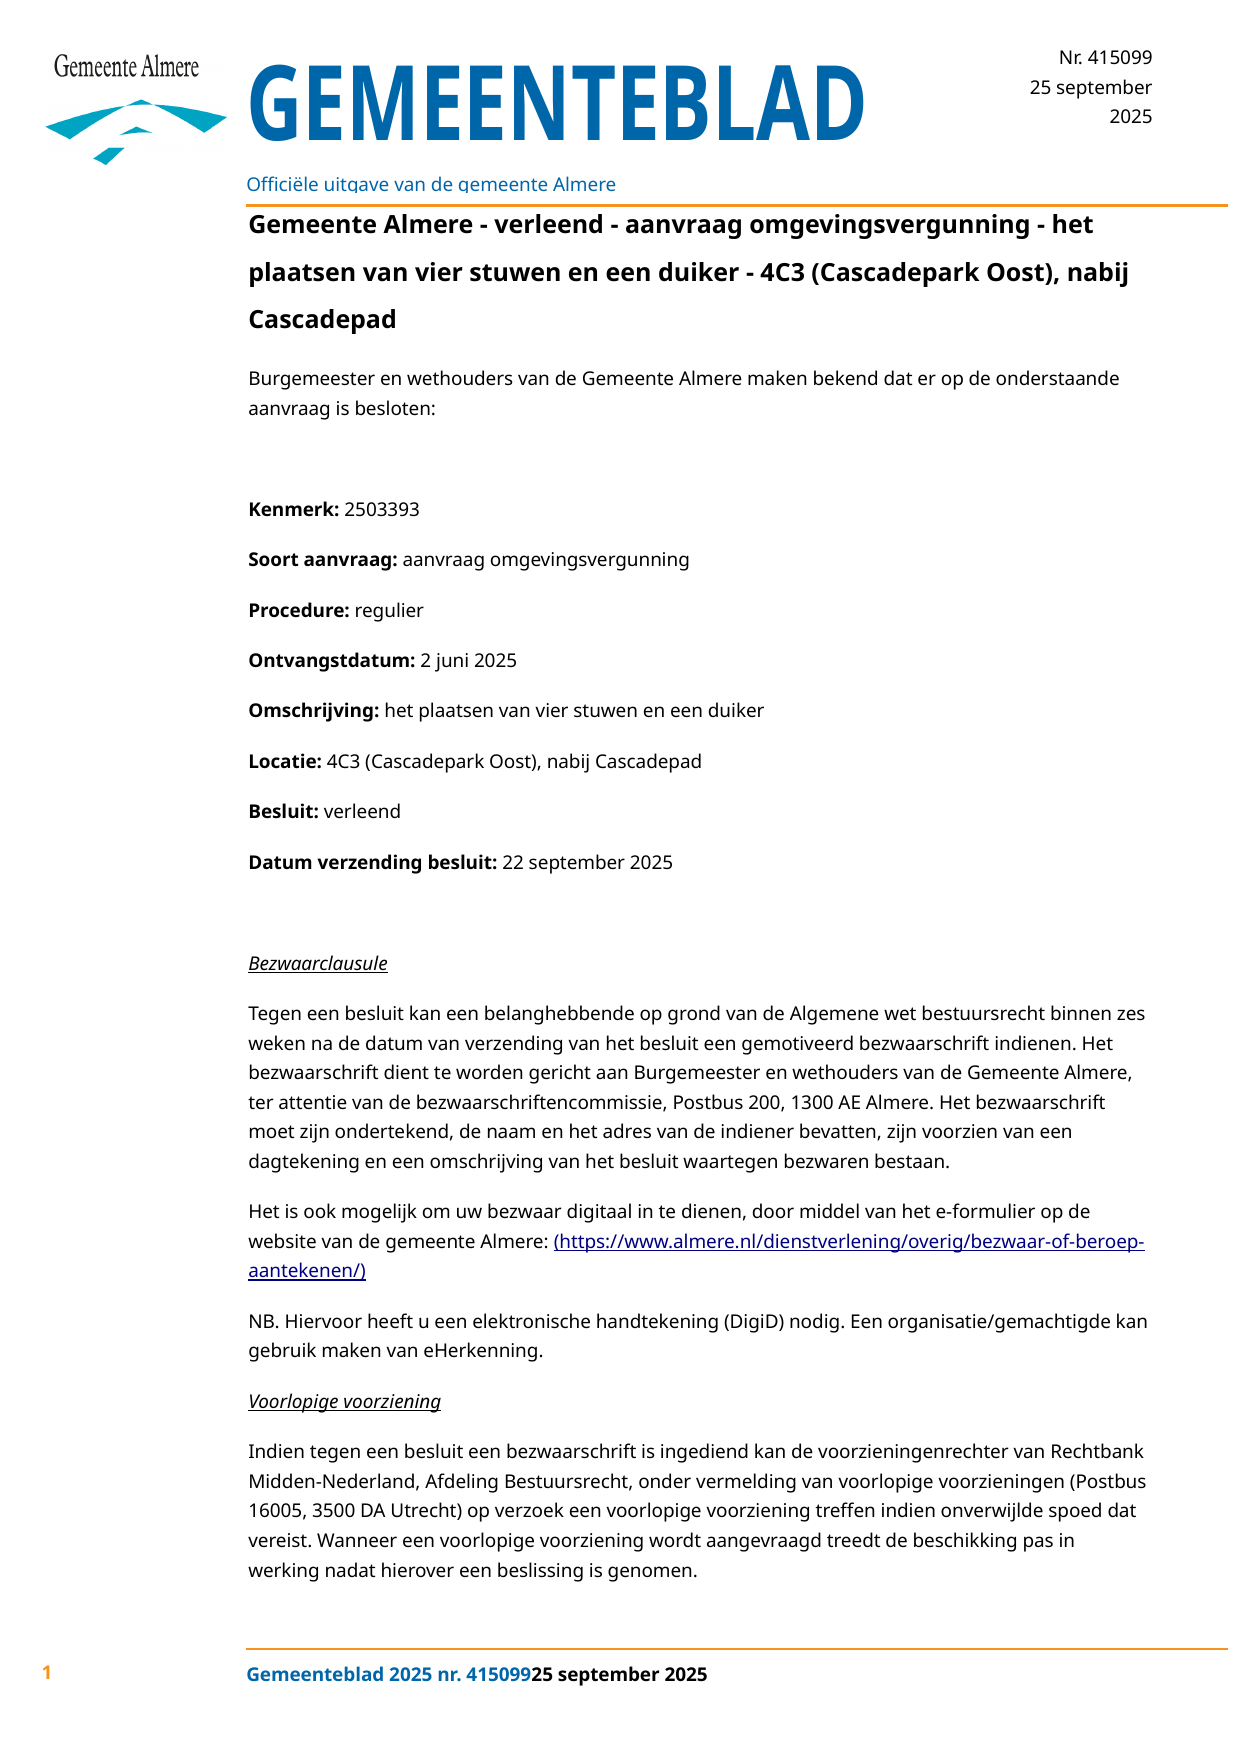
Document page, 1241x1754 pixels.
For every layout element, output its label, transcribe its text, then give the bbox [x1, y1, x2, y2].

text Procedure: regulier [248, 597, 1152, 622]
text Gemeente Almere - verleend - aanvraag omgevingsvergunning - het plaatsen van vier stuwen en een duiker - 4C3 (Cascadepark Oost), nabij Cascadepad [248, 207, 1152, 336]
text Indien tegen een besluit een bezwaarschrift is ingediend kan de voorzieningenrechter van Rechtbank Midden-Nederland, Afdeling Bestuursrecht, onder vermelding van voorlopige voorzieningen (Postbus 16005, 3500 DA Utrecht) op verzoek een voorlopige voorziening treffen indien onverwijlde spoed dat vereist. Wanneer een voorlopige voorziening wordt aangevraagd treedt de beschikking pas in werking nadat hierover een beslissing is genomen. [248, 1438, 1152, 1582]
text Omschrijving: het plaatsen van vier stuwen en een duiker [248, 698, 1152, 723]
text Soort aanvraag: aanvraag omgevingsvergunning [248, 546, 1152, 572]
text Burgemeester en wethouders van de Gemeente Almere maken bekend dat er op de onderstaande aanvraag is besloten: [248, 366, 1152, 421]
text Locatie: 4C3 (Cascadepark Oost), nabij Cascadepad [248, 748, 1152, 774]
text Besluit: verleend [248, 798, 1152, 824]
text Bezwaarclausule [248, 950, 1152, 975]
picture [41, 47, 231, 172]
text Voorlopige voorziening [248, 1388, 1152, 1414]
text Kenmerk: 2503393 [248, 496, 1152, 522]
text Ontvangstdatum: 2 juni 2025 [248, 647, 1152, 673]
text Het is ook mogelijk om uw bezwaar digitaal in te dienen, door middel van het e-formulier op de website van de gemeente Almere: (https://www.almere.nl/dienstverlening/overig/bezwaar-of-beroep-aantekenen/) [248, 1198, 1152, 1283]
text Datum verzending besluit: 22 september 2025 [248, 849, 1152, 874]
text Tegen een besluit kan een belanghebbende op grond van de Algemene wet bestuursrecht binnen zes weken na de datum van verzending van het besluit een gemotiveerd bezwaarschrift indienen. Het bezwaarschrift dient te worden gericht aan Burgemeester en wethouders van de Gemeente Almere, ter attentie van de bezwaarschriftencommissie, Postbus 200, 1300 AE Almere. Het bezwaarschrift moet zijn ondertekend, de naam en het adres van de indiener bevatten, zijn voorzien van een dagtekening en een omschrijving van het besluit waartegen bezwaren bestaan. [248, 1000, 1152, 1174]
text NB. Hiervoor heeft u een elektronische handtekening (DigiD) nodig. Een organisatie/gemachtigde kan gebruik maken van eHerkenning. [248, 1308, 1152, 1363]
